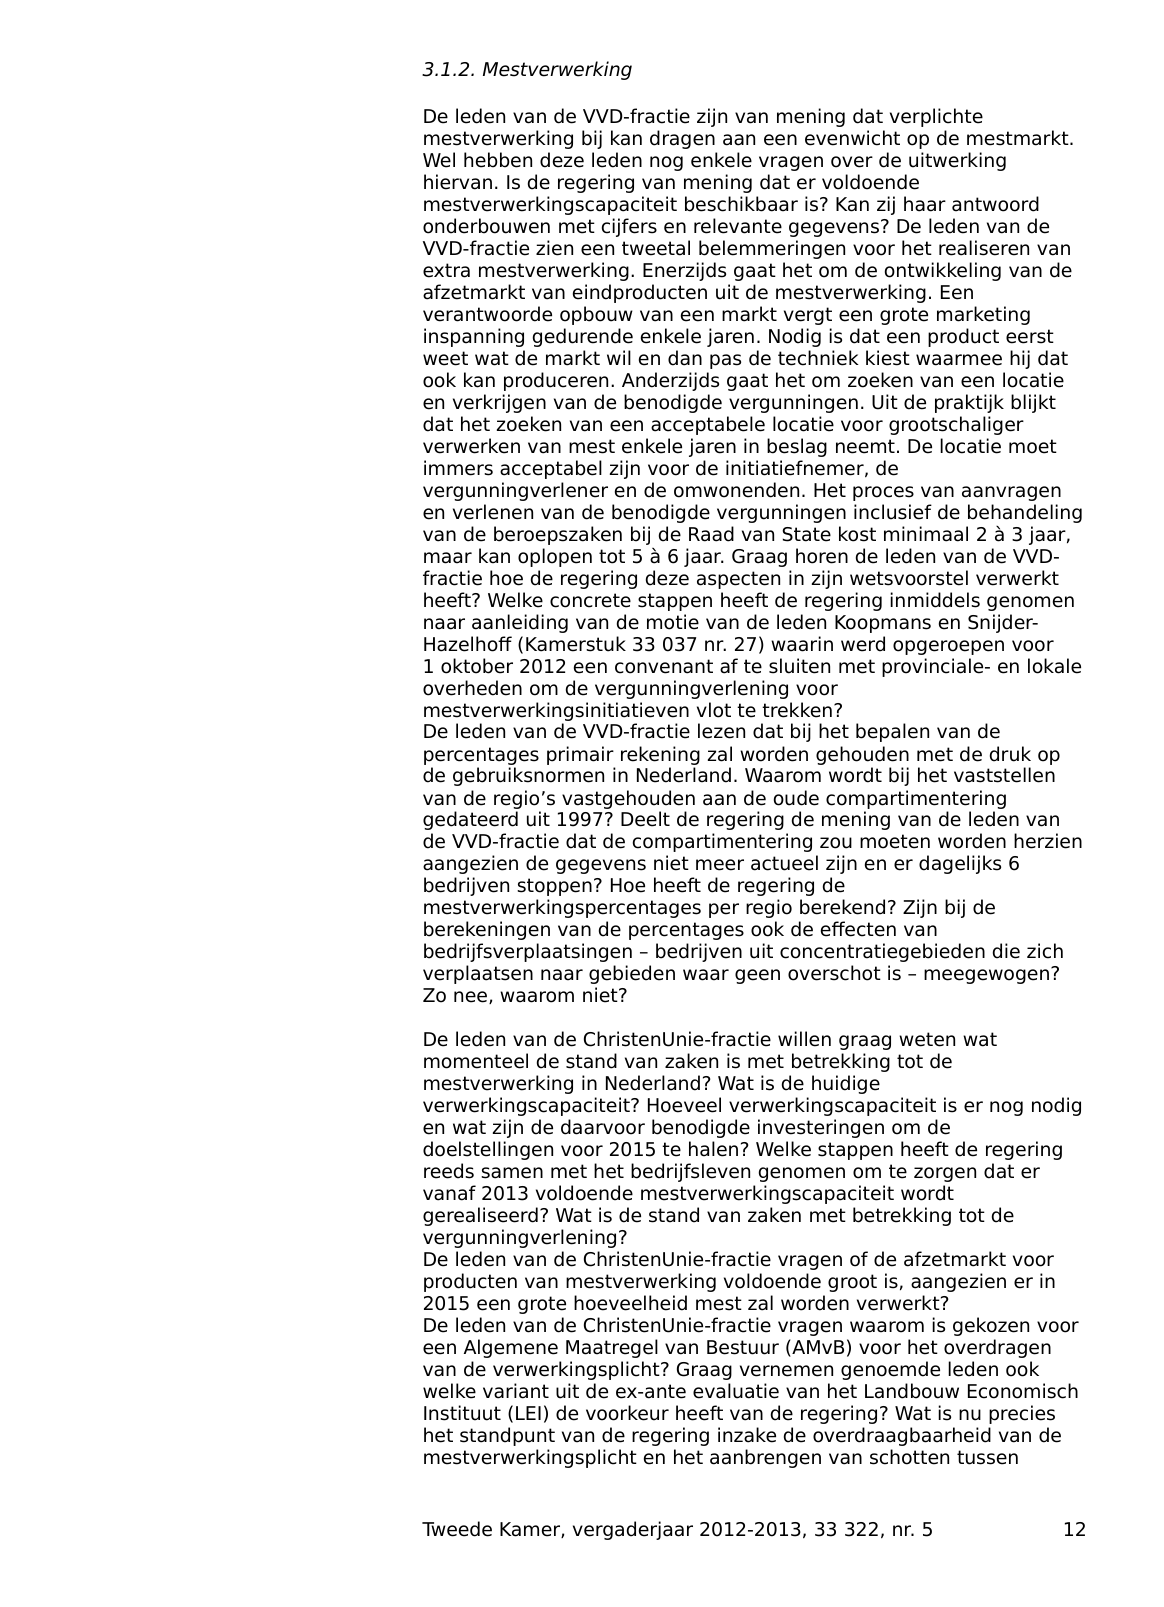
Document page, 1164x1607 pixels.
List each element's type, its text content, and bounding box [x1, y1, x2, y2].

text De leden van de ChristenUnie-fractie willen graag weten wat momenteel de stand van zaken is met betrekking tot de mestverwerking in Nederland? Wat is de huidige verwerkingscapaciteit? Hoeveel verwerkingscapaciteit is er nog nodig en wat zijn de daarvoor benodigde investeringen om de doelstellingen voor 2015 te halen? Welke stappen heeft de regering reeds samen met het bedrijfsleven genomen om te zorgen dat er vanaf 2013 voldoende mestverwerkingscapaciteit wordt gerealiseerd? Wat is de stand van zaken met betrekking tot de vergunningverlening? [422, 1029, 1087, 1249]
text De leden van de ChristenUnie-fractie vragen of de afzetmarkt voor producten van mestverwerking voldoende groot is, aangezien er in 2015 een grote hoeveelheid mest zal worden verwerkt? [422, 1249, 1087, 1315]
text De leden van de VVD-fractie zijn van mening dat verplichte mestverwerking bij kan dragen aan een evenwicht op de mestmarkt. Wel hebben deze leden nog enkele vragen over de uitwerking hiervan. Is de regering van mening dat er voldoende mestverwerkingscapaciteit beschikbaar is? Kan zij haar antwoord onderbouwen met cijfers en relevante gegevens? De leden van de VVD-fractie zien een tweetal belemmeringen voor het realiseren van extra mestverwerking. Enerzijds gaat het om de ontwikkeling van de afzetmarkt van eindproducten uit de mestverwerking. Een verantwoorde opbouw van een markt vergt een grote marketing inspanning gedurende enkele jaren. Nodig is dat een product eerst weet wat de markt wil en dan pas de techniek kiest waarmee hij dat ook kan produceren. Anderzijds gaat het om zoeken van een locatie en verkrijgen van de benodigde vergunningen. Uit de praktijk blijkt dat het zoeken van een acceptabele locatie voor grootschaliger verwerken van mest enkele jaren in beslag neemt. De locatie moet immers acceptabel zijn voor de initiatiefnemer, de vergunningverlener en de omwonenden. Het proces van aanvragen en verlenen van de benodigde vergunningen inclusief de behandeling van de beroepszaken bij de Raad van State kost minimaal 2 à 3 jaar, maar kan oplopen tot 5 à 6 jaar. Graag horen de leden van de VVD-fractie hoe de regering deze aspecten in zijn wetsvoorstel verwerkt heeft? Welke concrete stappen heeft de regering inmiddels genomen naar aanleiding van de motie van de leden Koopmans en Snijder-Hazelhoff (Kamerstuk 33 037 nr. 27) waarin werd opgeroepen voor 1 oktober 2012 een convenant af te sluiten met provinciale- en lokale overheden om de vergunningverlening voor mestverwerkingsinitiatieven vlot te trekken? [422, 106, 1087, 721]
subtitle 3.1.2. Mestverwerking [422, 59, 1087, 81]
text De leden van de VVD-fractie lezen dat bij het bepalen van de percentages primair rekening zal worden gehouden met de druk op de gebruiksnormen in Nederland. Waarom wordt bij het vaststellen van de regio’s vastgehouden aan de oude compartimentering gedateerd uit 1997? Deelt de regering de mening van de leden van de VVD-fractie dat de compartimentering zou moeten worden herzien aangezien de gegevens niet meer actueel zijn en er dagelijks 6 bedrijven stoppen? Hoe heeft de regering de mestverwerkingspercentages per regio berekend? Zijn bij de berekeningen van de percentages ook de effecten van bedrijfsverplaatsingen – bedrijven uit concentratiegebieden die zich verplaatsen naar gebieden waar geen overschot is – meegewogen? Zo nee, waarom niet? [422, 721, 1087, 1007]
text De leden van de ChristenUnie-fractie vragen waarom is gekozen voor een Algemene Maatregel van Bestuur (AMvB) voor het overdragen van de verwerkingsplicht? Graag vernemen genoemde leden ook welke variant uit de ex-ante evaluatie van het Landbouw Economisch Instituut (LEI) de voorkeur heeft van de regering? Wat is nu precies het standpunt van de regering inzake de overdraagbaarheid van de mestverwerkingsplicht en het aanbrengen van schotten tussen [422, 1315, 1087, 1469]
